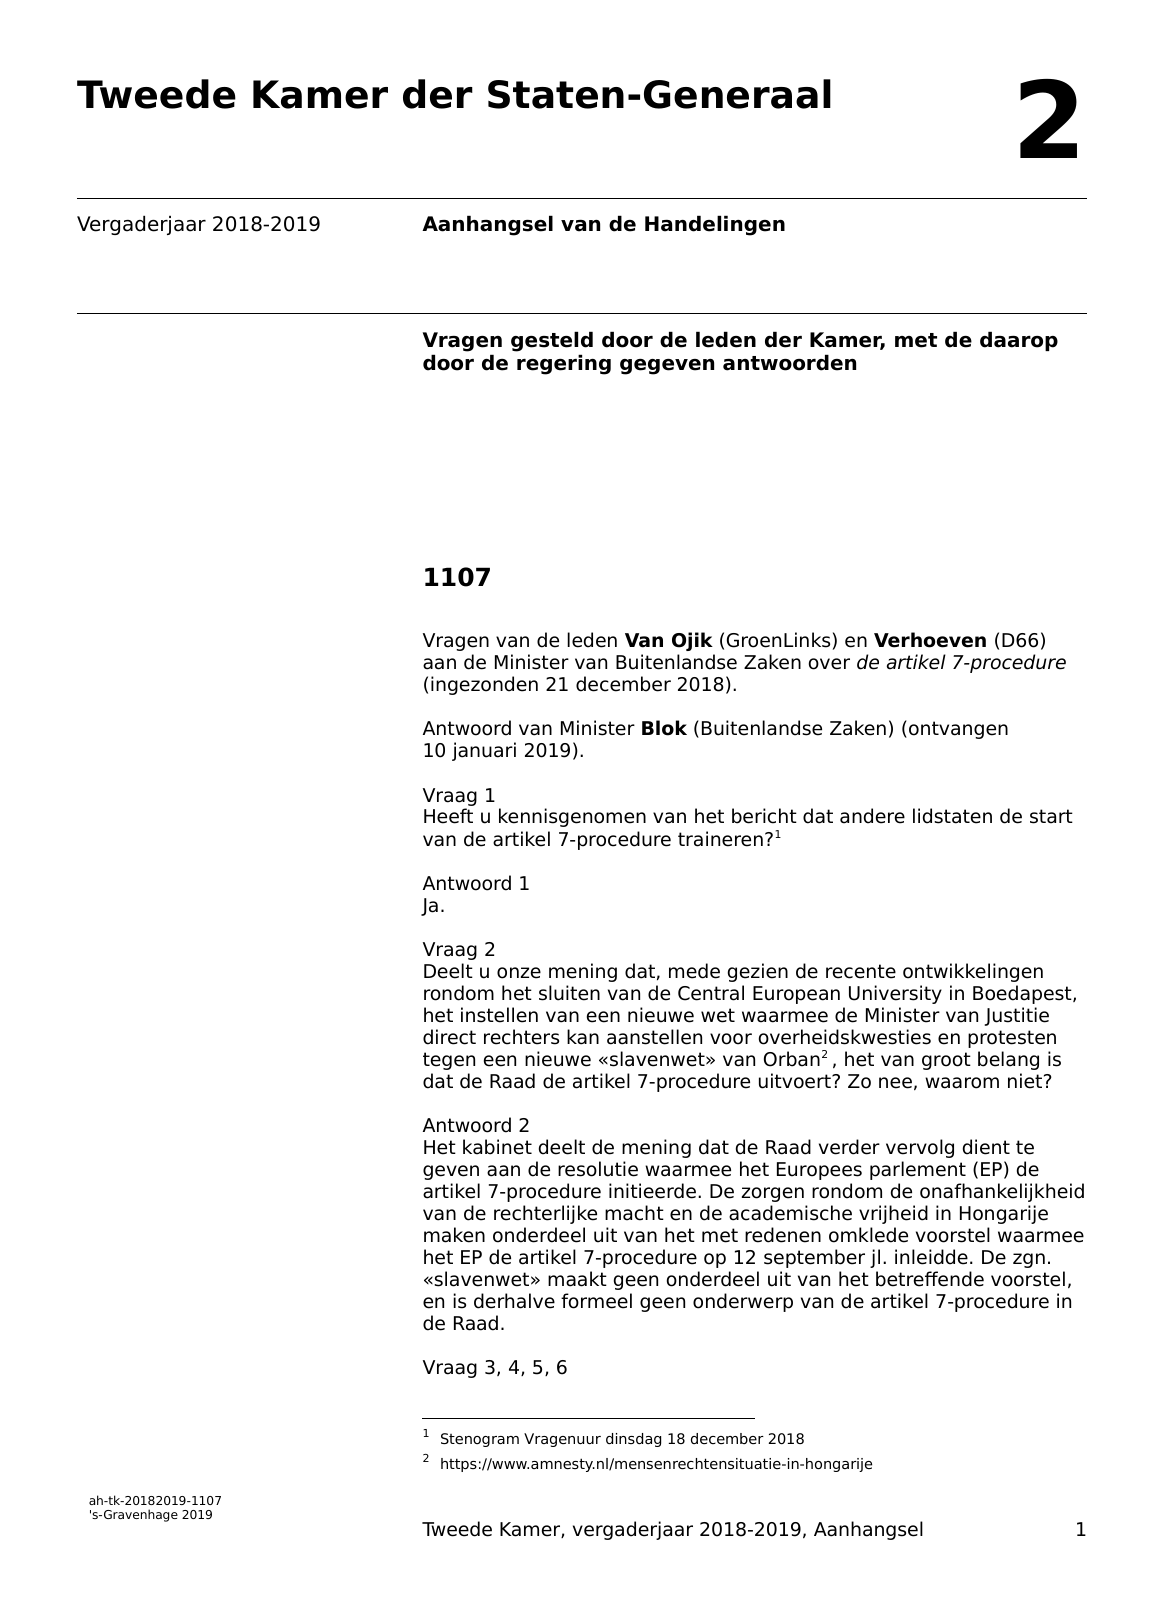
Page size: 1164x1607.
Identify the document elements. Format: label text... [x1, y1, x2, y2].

text Heeft u kennisgenomen van het bericht dat andere lidstaten de start van de artikel 7-procedure traineren? [422, 806, 1087, 850]
table_cell [77, 314, 422, 375]
table_header 2 [886, 59, 1087, 198]
table_cell Vragen gesteld door de leden der Kamer, met de daarop door de regering gegeven antwoorden [422, 314, 1087, 375]
text 's-Gravenhage 2019 [88, 1508, 323, 1522]
table_header Tweede Kamer der Staten-Generaal [77, 59, 886, 198]
text Vragen van de leden Van Ojik (GroenLinks) en Verhoeven (D66) aan de Minister van Buitenlandse Zaken over de artikel 7-procedure (ingezonden 21 december 2018). [422, 630, 1087, 696]
text Het kabinet deelt de mening dat de Raad verder vervolg dient te geven aan de resolutie waarmee het Europees parlement (EP) de artikel 7-procedure initieerde. De zorgen rondom de onafhankelijkheid van de rechterlijke macht en de academische vrijheid in Hongarije maken onderdeel uit van het met redenen omklede voorstel waarmee het EP de artikel 7-procedure op 12 september jl. inleidde. De zgn. «slavenwet» maakt geen onderdeel uit van het betreffende voorstel, en is derhalve formeel geen onderwerp van de artikel 7-procedure in de Raad. [422, 1137, 1087, 1334]
text Vraag 2 [422, 939, 1087, 961]
text Stenogram Vragenuur dinsdag 18 december 2018 [422, 1427, 1087, 1449]
text Antwoord 1 [422, 873, 1087, 894]
text Ja. [422, 894, 1087, 917]
text Vraag 1 [422, 784, 1087, 806]
text 1107 [422, 563, 1087, 592]
text Deelt u onze mening dat, mede gezien de recente ontwikkelingen rondom het sluiten van de Central European University in Boedapest, het instellen van een nieuwe wet waarmee de Minister van Justitie direct rechters kan aanstellen voor overheidskwesties en protesten tegen een nieuwe «slavenwet» van Orban, het van groot belang is dat de Raad de artikel 7-procedure uitvoert? Zo nee, waarom niet? [422, 961, 1087, 1093]
text Antwoord 2 [422, 1115, 1087, 1137]
table_cell Aanhangsel van de Handelingen [422, 199, 1087, 313]
text Vraag 3, 4, 5, 6 [422, 1357, 1087, 1379]
text https://www.amnesty.nl/mensenrechtensituatie-in-hongarije [422, 1452, 1087, 1474]
text ah-tk-20182019-1107 [88, 1494, 323, 1508]
table_cell Vergaderjaar 2018-2019 [77, 199, 422, 313]
text Antwoord van Minister Blok (Buitenlandse Zaken) (ontvangen 10 januari 2019). [422, 718, 1087, 762]
